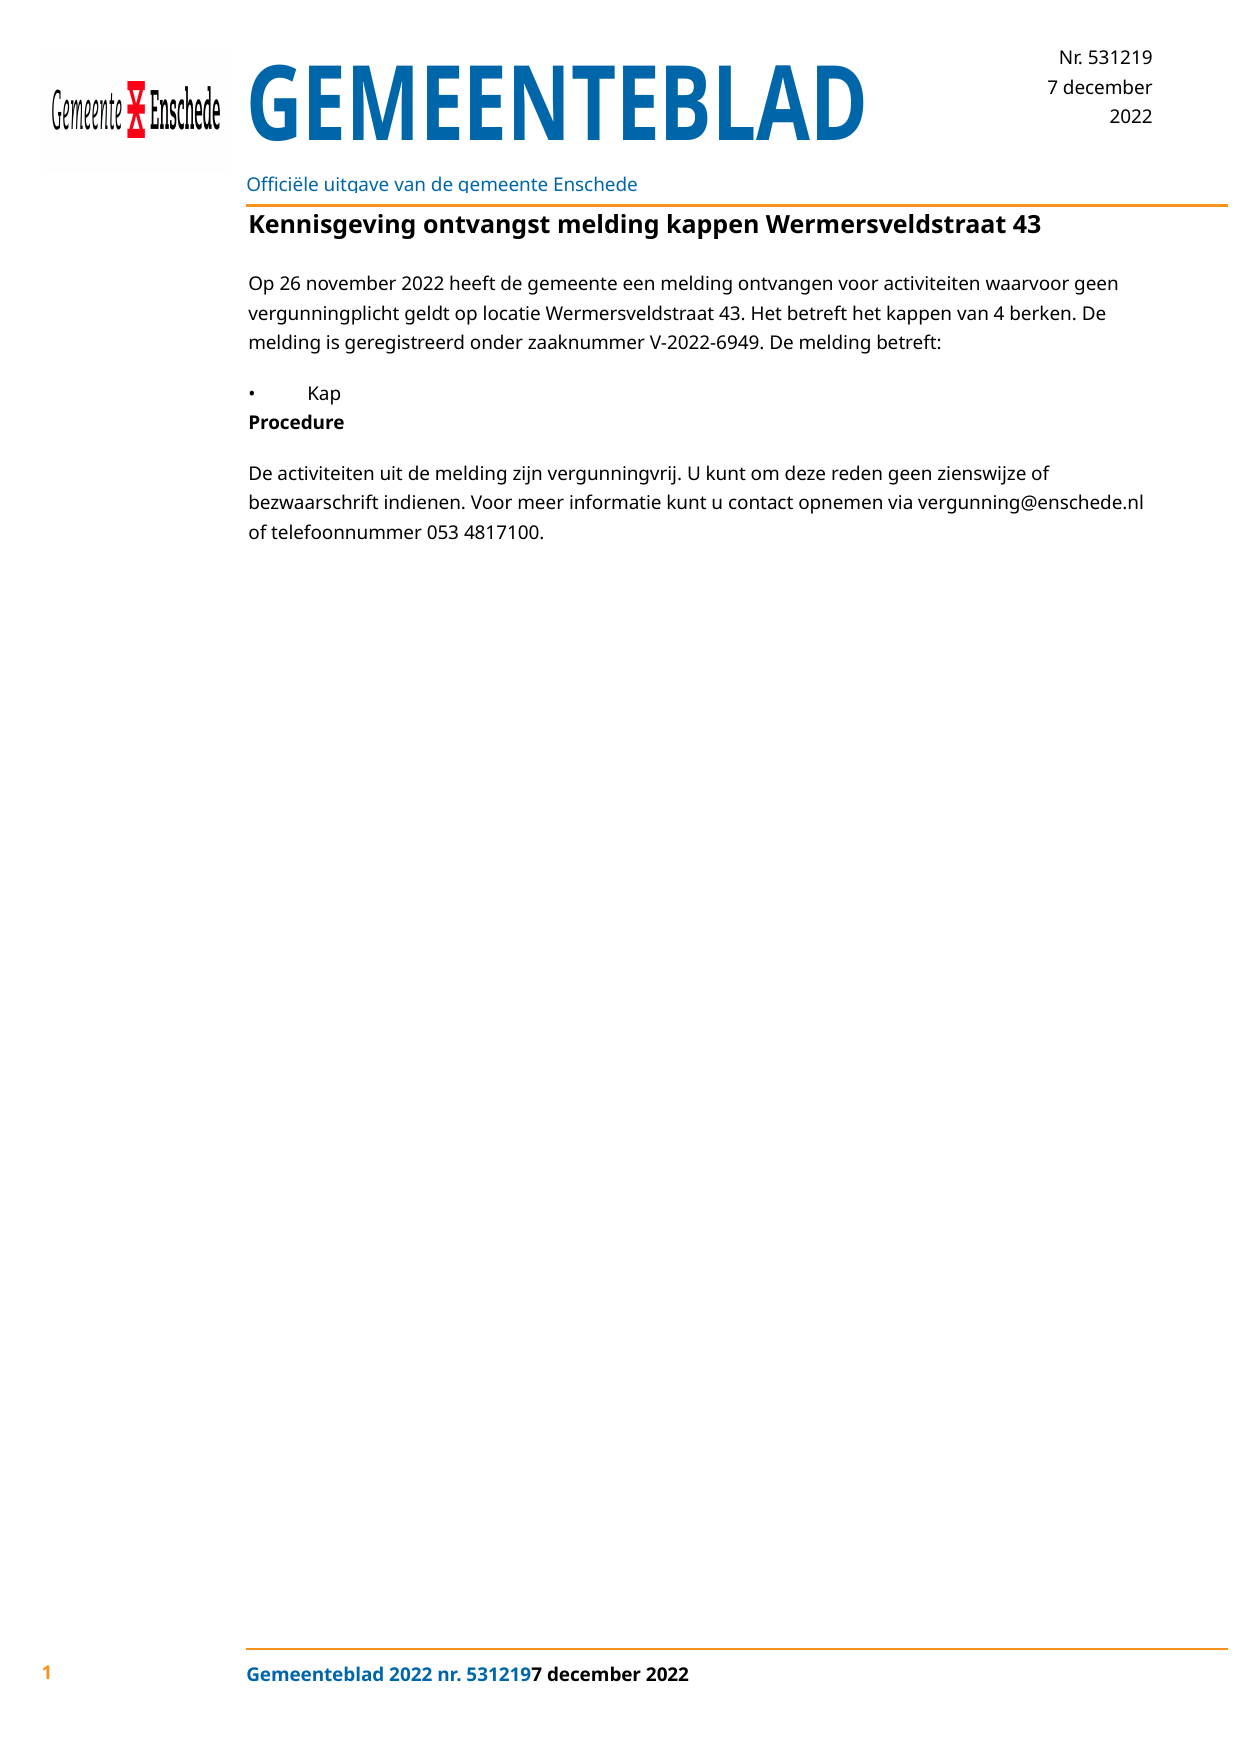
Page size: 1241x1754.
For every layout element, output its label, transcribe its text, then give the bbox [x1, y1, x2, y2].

text Procedure [248, 409, 1152, 435]
text Kennisgeving ontvangst melding kappen Wermersveldstraat 43 [248, 207, 1152, 241]
text Op 26 november 2022 heeft de gemeente een melding ontvangen voor activiteiten waarvoor geen vergunningplicht geldt op locatie Wermersveldstraat 43. Het betreft het kappen van 4 berken. De melding is geregistreerd onder zaaknummer V-2022-6949. De melding betreft: [248, 270, 1152, 355]
text De activiteiten uit de melding zijn vergunningvrij. U kunt om deze reden geen zienswijze of bezwaarschrift indienen. Voor meer informatie kunt u contact opnemen via vergunning@enschede.nl of telefoonnummer 053 4817100. [248, 460, 1152, 545]
list Kap [248, 380, 1152, 406]
picture [41, 47, 231, 172]
